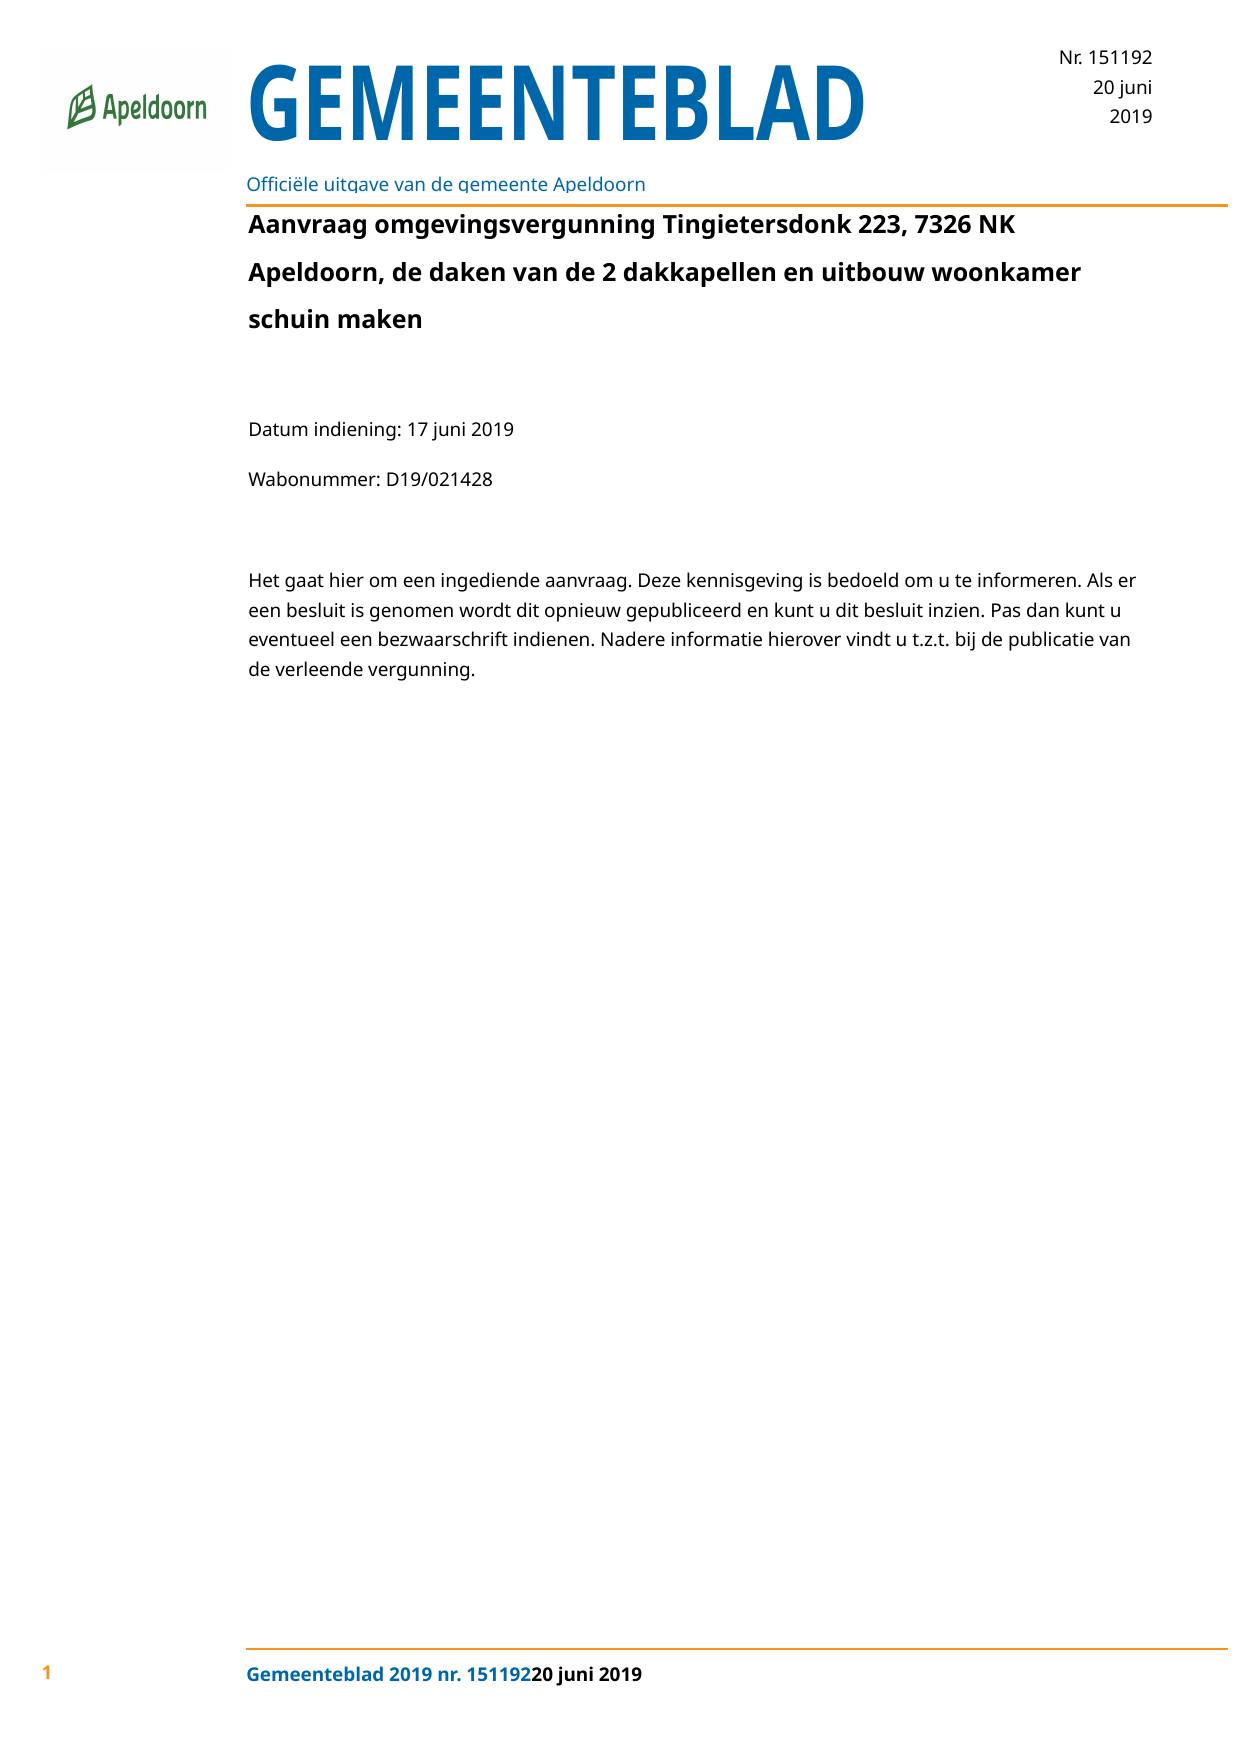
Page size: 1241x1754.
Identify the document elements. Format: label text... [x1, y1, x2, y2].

picture [41, 47, 231, 172]
text Het gaat hier om een ingediende aanvraag. Deze kennisgeving is bedoeld om u te informeren. Als er een besluit is genomen wordt dit opnieuw gepubliceerd en kunt u dit besluit inzien. Pas dan kunt u eventueel een bezwaarschrift indienen. Nadere informatie hierover vindt u t.z.t. bij de publicatie van de verleende vergunning. [248, 567, 1152, 682]
text Aanvraag omgevingsvergunning Tingietersdonk 223, 7326 NK Apeldoorn, de daken van de 2 dakkapellen en uitbouw woonkamer schuin maken [248, 207, 1152, 336]
text Wabonummer: D19/021428 [248, 466, 1152, 492]
text Datum indiening: 17 juni 2019 [248, 416, 1152, 442]
